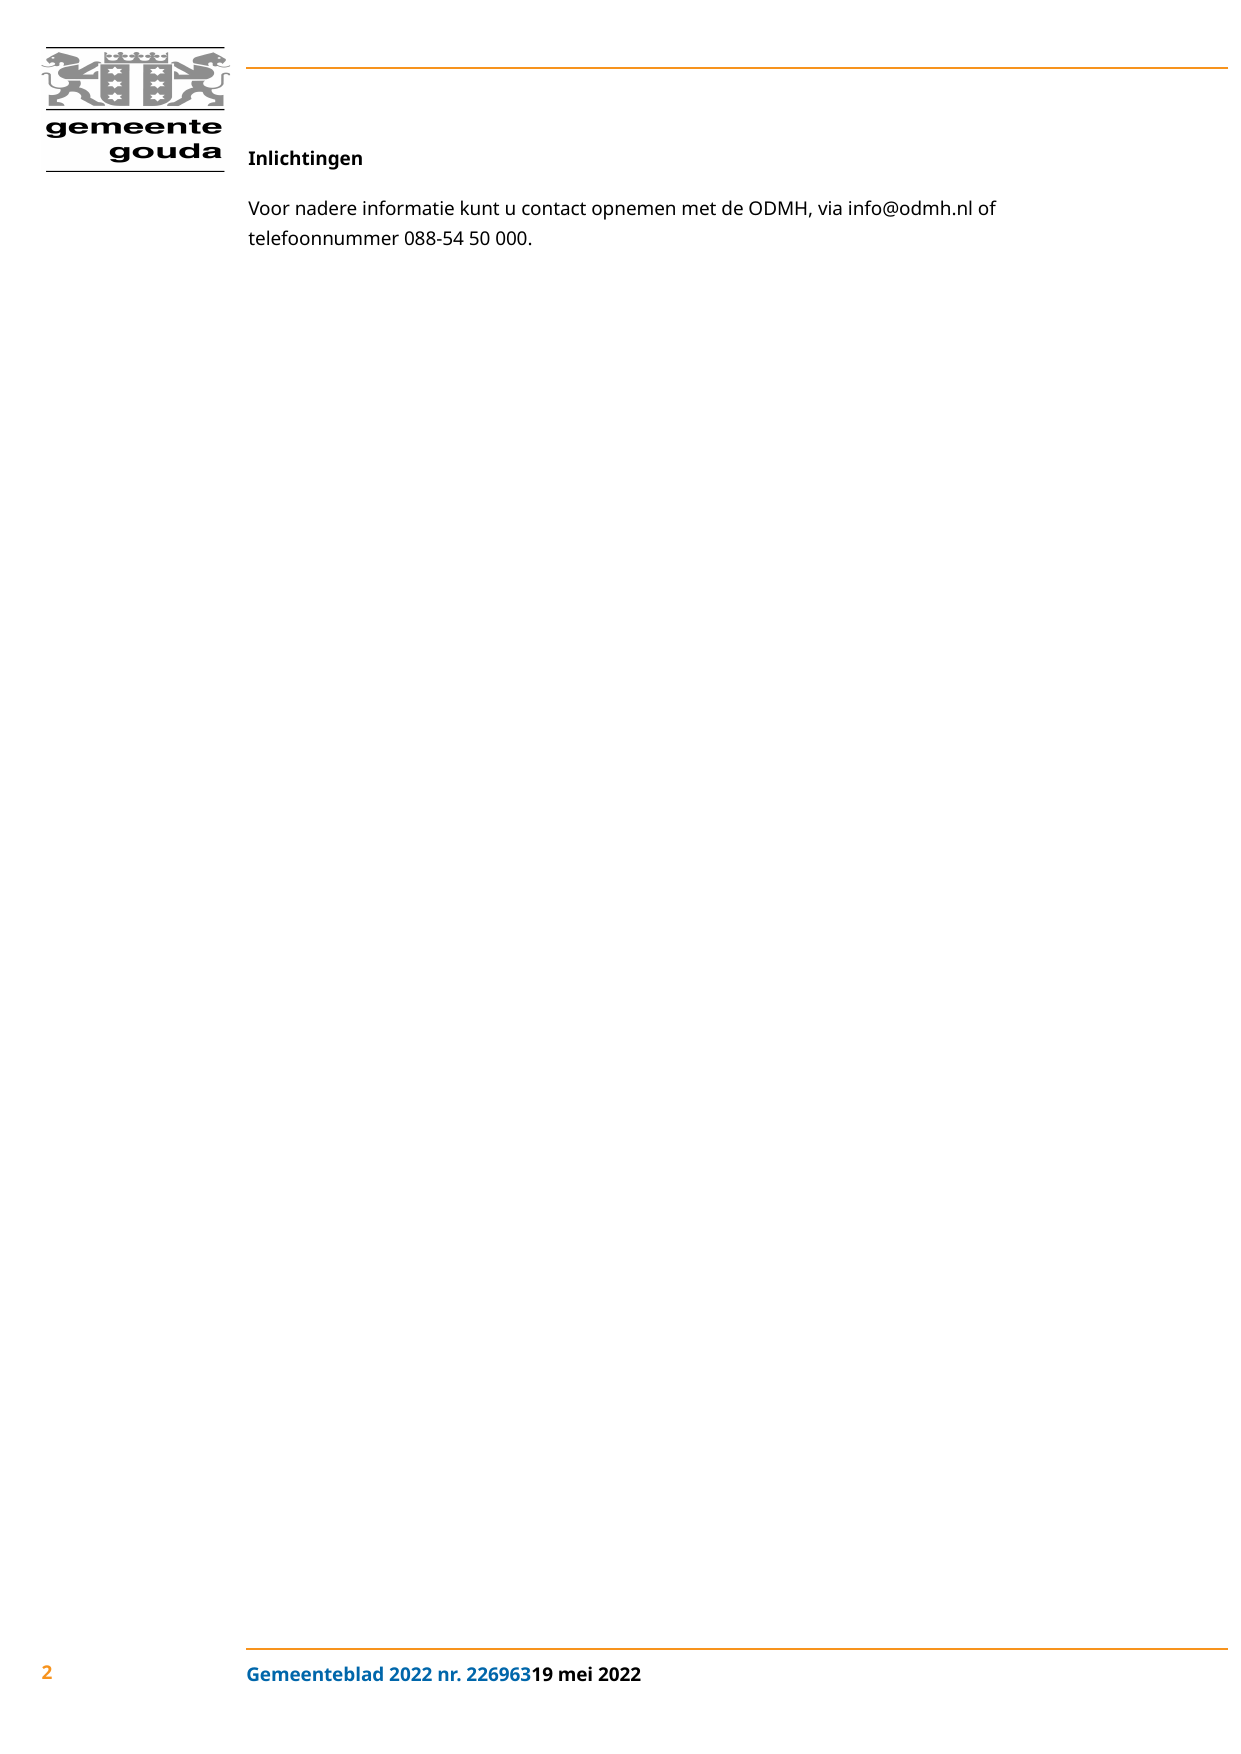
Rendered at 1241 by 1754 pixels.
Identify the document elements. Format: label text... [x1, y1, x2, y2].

text Inlichtingen [248, 145, 1152, 171]
text Voor nadere informatie kunt u contact opnemen met de ODMH, via info@odmh.nl of telefoonnummer 088-54 50 000. [248, 196, 1152, 251]
picture [41, 47, 231, 172]
